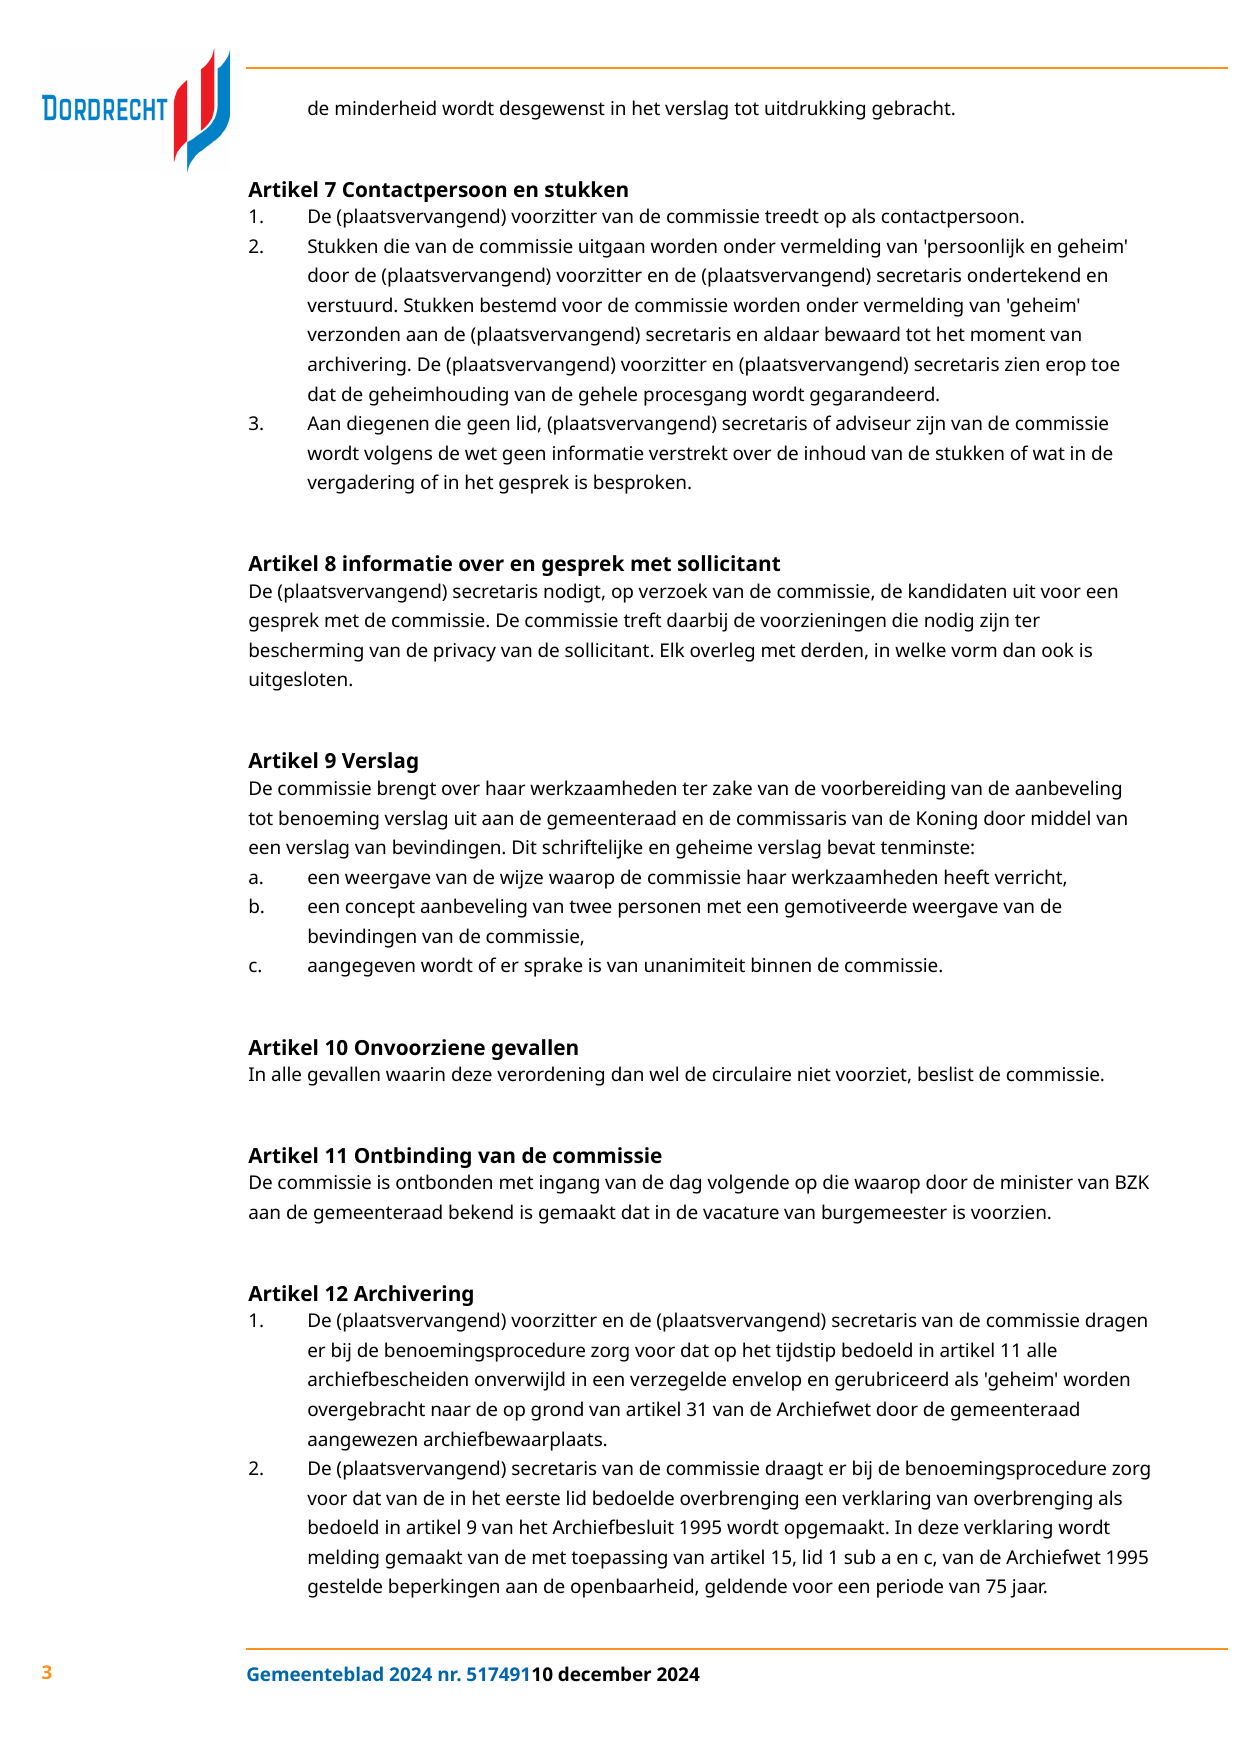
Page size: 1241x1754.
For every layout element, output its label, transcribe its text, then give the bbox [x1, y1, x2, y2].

text Artikel 11 Ontbinding van de commissie [248, 1141, 1152, 1169]
list aangegeven wordt of er sprake is van unanimiteit binnen de commissie. [248, 953, 1152, 978]
list de minderheid wordt desgewenst in het verslag tot uitdrukking gebracht. [248, 95, 1152, 121]
text Artikel 9 Verslag [248, 747, 1152, 775]
picture [41, 47, 231, 172]
text De commissie is ontbonden met ingang van de dag volgende op die waarop door de minister van BZK aan de gemeenteraad bekend is gemaakt dat in de vacature van burgemeester is voorzien. [248, 1169, 1152, 1225]
list Aan diegenen die geen lid, (plaatsvervangend) secretaris of adviseur zijn van de commissie wordt volgens de wet geen informatie verstrekt over de inhoud van de stukken of wat in de vergadering of in het gesprek is besproken. [248, 410, 1152, 495]
list een concept aanbeveling van twee personen met een gemotiveerde weergave van de bevindingen van de commissie, [248, 893, 1152, 949]
text Artikel 10 Onvoorziene gevallen [248, 1033, 1152, 1061]
text In alle gevallen waarin deze verordening dan wel de circulaire niet voorziet, beslist de commissie. [248, 1061, 1152, 1087]
text Artikel 8 informatie over en gesprek met sollicitant [248, 549, 1152, 578]
list De (plaatsvervangend) voorzitter en de (plaatsvervangend) secretaris van de commissie dragen er bij de benoemingsprocedure zorg voor dat op het tijdstip bedoeld in artikel 11 alle archiefbescheiden onverwijld in een verzegelde envelop en gerubriceerd als 'geheim' worden overgebracht naar de op grond van artikel 31 van de Archiefwet door de gemeenteraad aangewezen archiefbewaarplaats. [248, 1307, 1152, 1452]
list een weergave van de wijze waarop de commissie haar werkzaamheden heeft verricht, [248, 864, 1152, 889]
text De (plaatsvervangend) secretaris nodigt, op verzoek van de commissie, de kandidaten uit voor een gesprek met de commissie. De commissie treft daarbij de voorzieningen die nodig zijn ter bescherming van de privacy van de sollicitant. Elk overleg met derden, in welke vorm dan ook is uitgesloten. [248, 578, 1152, 692]
text Artikel 12 Archivering [248, 1279, 1152, 1307]
list De (plaatsvervangend) secretaris van de commissie draagt er bij de benoemingsprocedure zorg voor dat van de in het eerste lid bedoelde overbrenging een verklaring van overbrenging als bedoeld in artikel 9 van het Archiefbesluit 1995 wordt opgemaakt. In deze verklaring wordt melding gemaakt van de met toepassing van artikel 15, lid 1 sub a en c, van de Archiefwet 1995 gestelde beperkingen aan de openbaarheid, geldende voor een periode van 75 jaar. [248, 1455, 1152, 1599]
list De (plaatsvervangend) voorzitter van de commissie treedt op als contactpersoon. [248, 203, 1152, 229]
list Stukken die van de commissie uitgaan worden onder vermelding van 'persoonlijk en geheim' door de (plaatsvervangend) voorzitter en de (plaatsvervangend) secretaris ondertekend en verstuurd. Stukken bestemd voor de commissie worden onder vermelding van 'geheim' verzonden aan de (plaatsvervangend) secretaris en aldaar bewaard tot het moment van archivering. De (plaatsvervangend) voorzitter en (plaatsvervangend) secretaris zien erop toe dat de geheimhouding van de gehele procesgang wordt gegarandeerd. [248, 233, 1152, 406]
text De commissie brengt over haar werkzaamheden ter zake van de voorbereiding van de aanbeveling tot benoeming verslag uit aan de gemeenteraad en de commissaris van de Koning door middel van een verslag van bevindingen. Dit schriftelijke en geheime verslag bevat tenminste: [248, 775, 1152, 860]
text Artikel 7 Contactpersoon en stukken [248, 175, 1152, 203]
